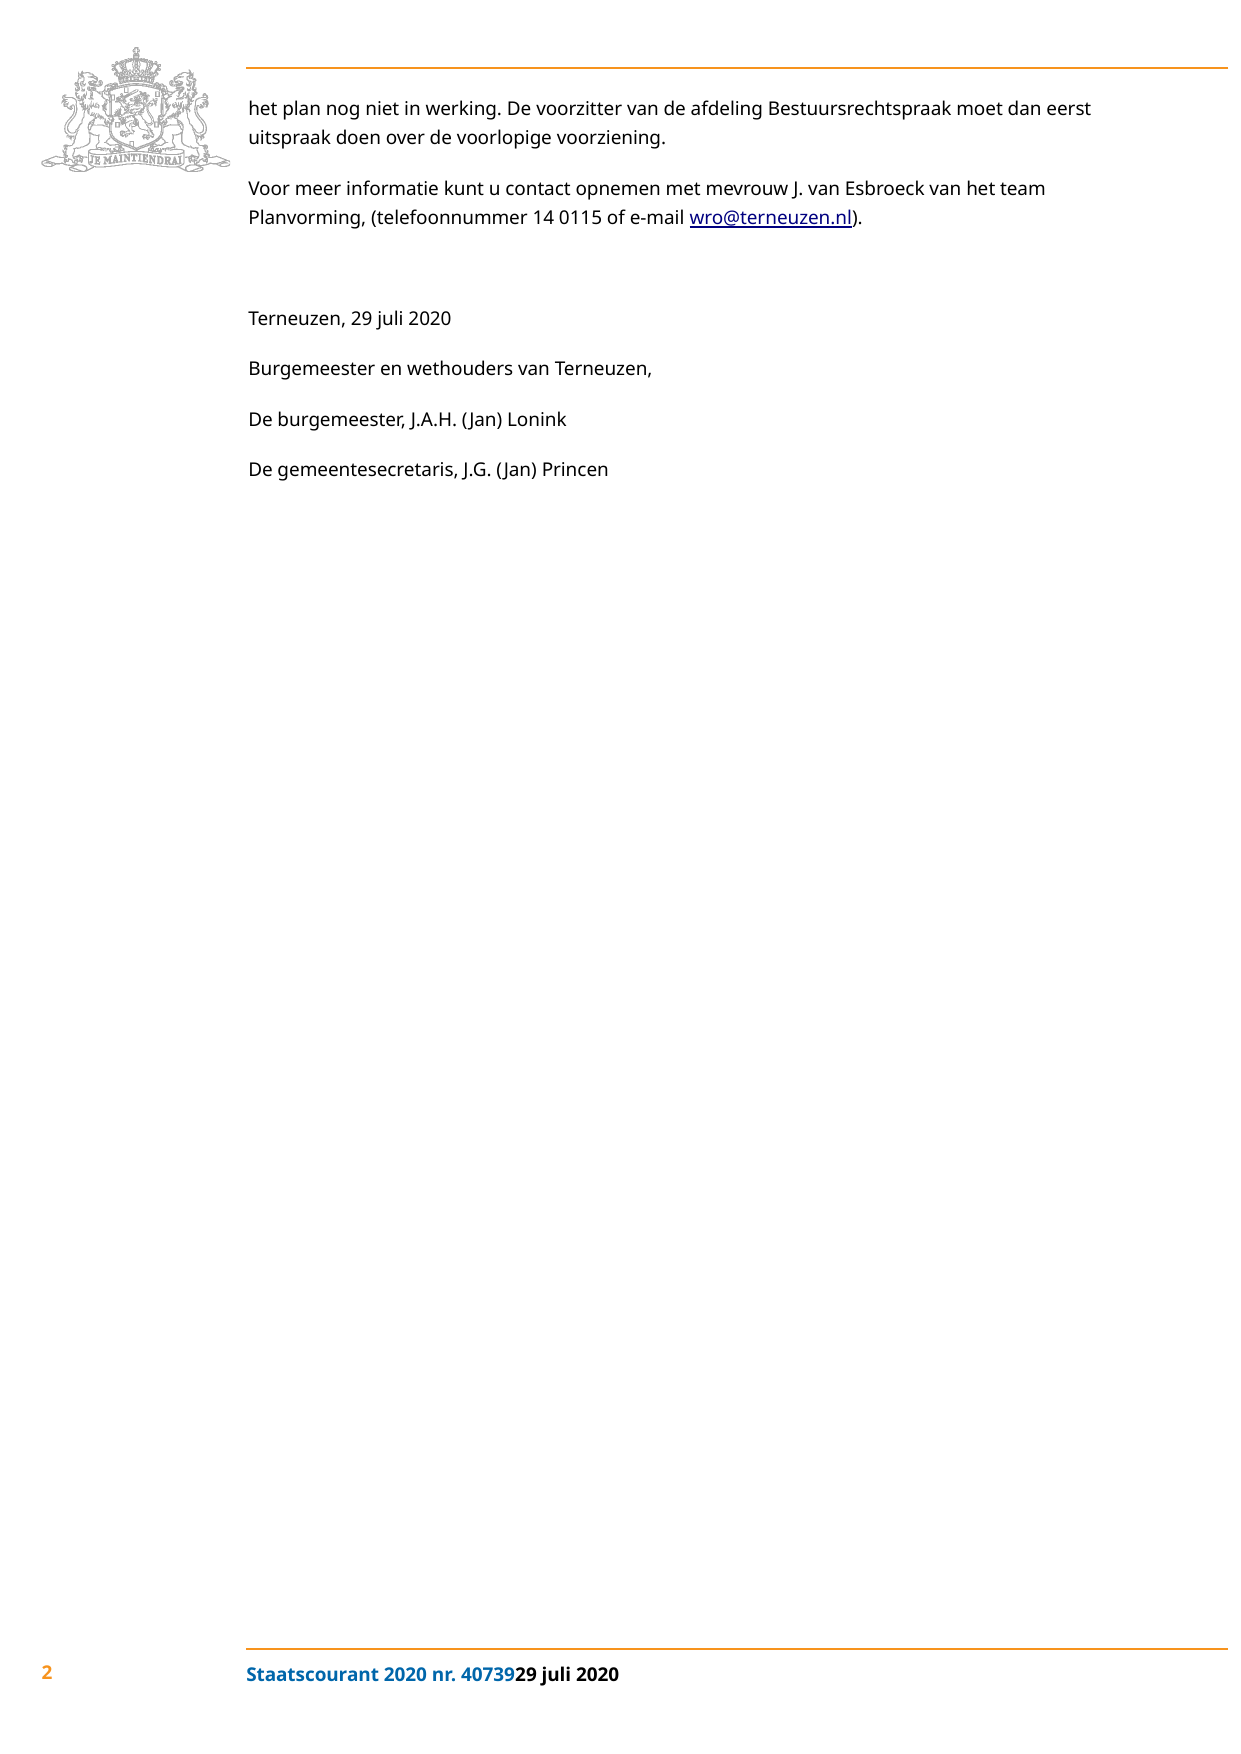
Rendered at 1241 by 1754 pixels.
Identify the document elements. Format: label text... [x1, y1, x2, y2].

text Terneuzen, 29 juli 2020 [248, 305, 1152, 331]
text De gemeentesecretaris, J.G. (Jan) Princen [248, 456, 1152, 482]
text De burgemeester, J.A.H. (Jan) Lonink [248, 406, 1152, 432]
text het plan nog niet in werking. De voorzitter van de afdeling Bestuursrechtspraak moet dan eerst uitspraak doen over de voorlopige voorziening. [248, 95, 1152, 150]
text Burgemeester en wethouders van Terneuzen, [248, 356, 1152, 381]
text Voor meer informatie kunt u contact opnemen met mevrouw J. van Esbroeck van het team Planvorming, (telefoonnummer 14 0115 of e-mail wro@terneuzen.nl). [248, 175, 1152, 230]
picture [41, 47, 231, 172]
